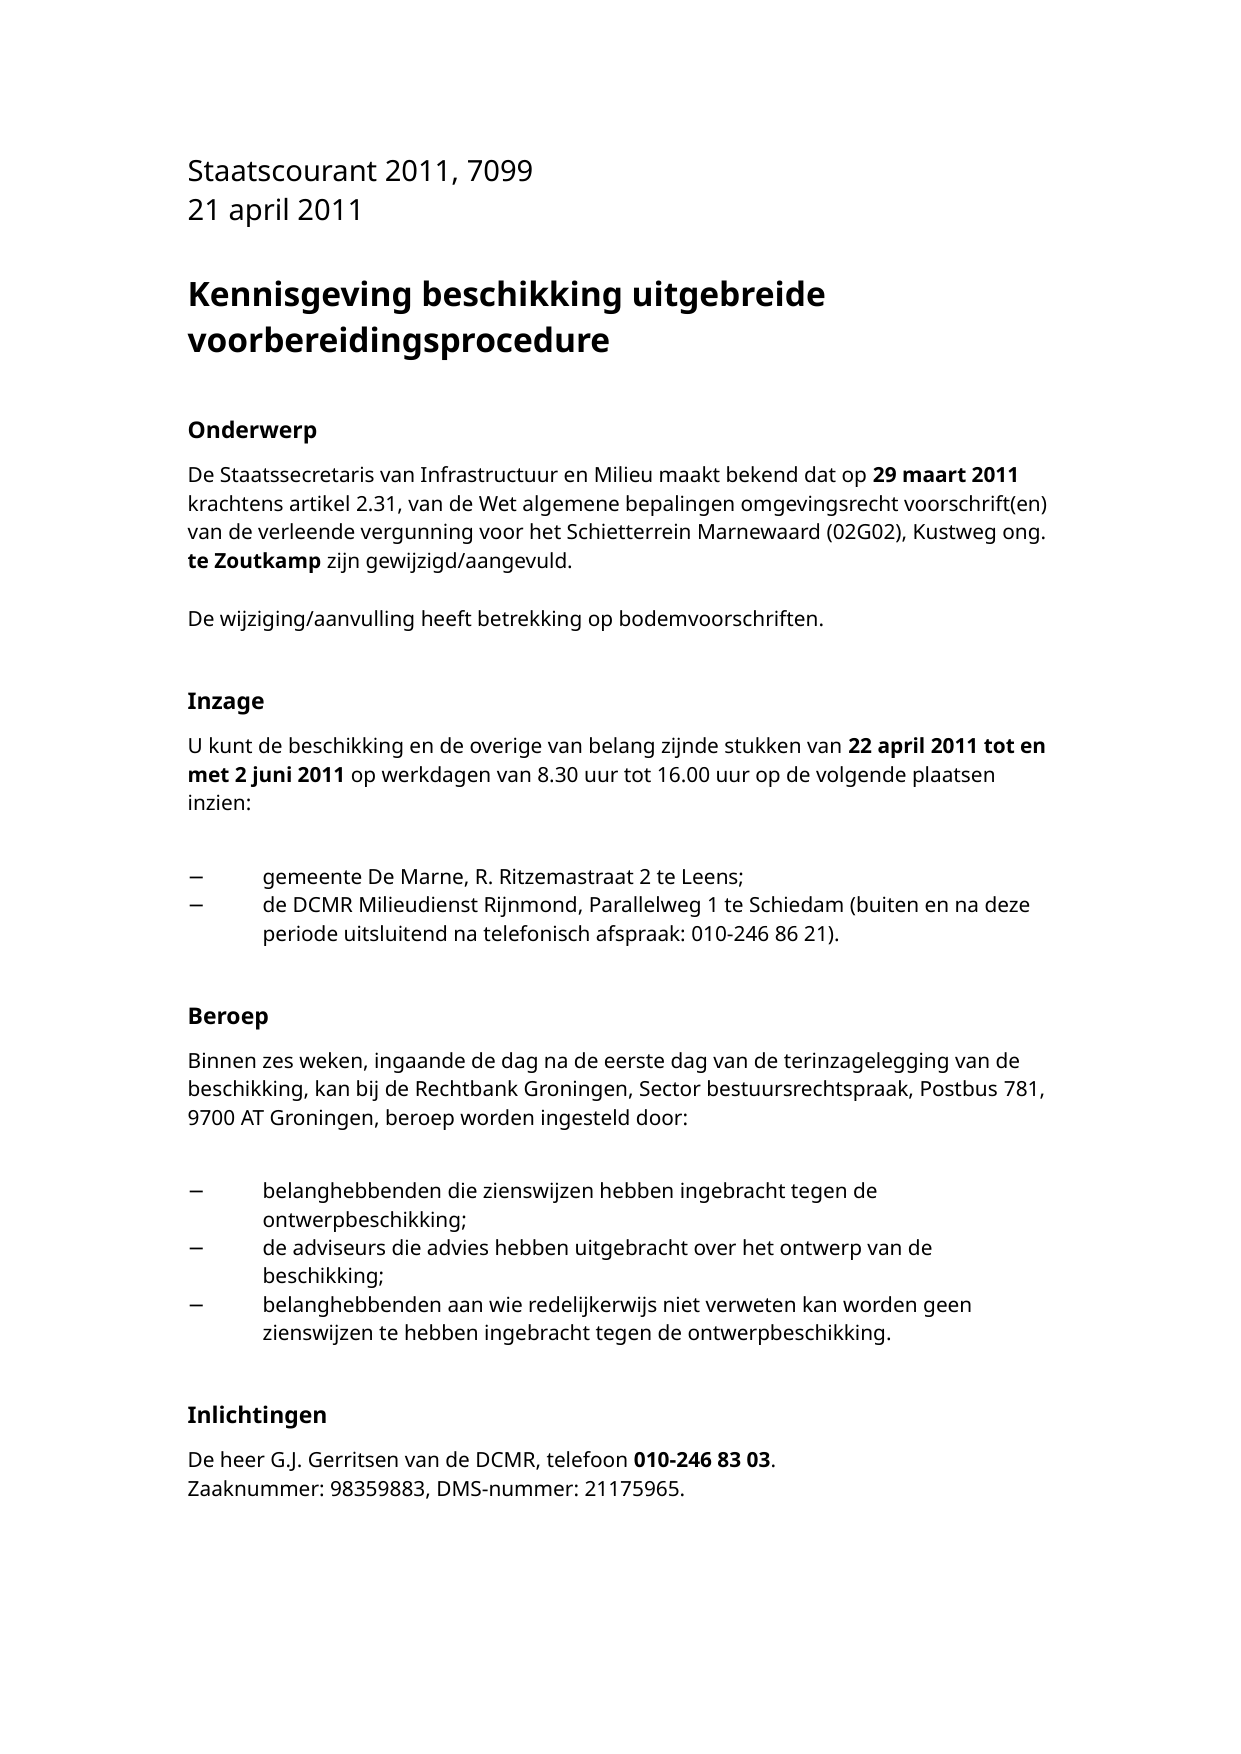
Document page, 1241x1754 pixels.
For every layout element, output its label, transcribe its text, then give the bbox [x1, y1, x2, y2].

list de DCMR Milieudienst Rijnmond, Parallelweg 1 te Schiedam (buiten en na deze periode uitsluitend na telefonisch afspraak: 010-246 86 21). [187, 890, 1053, 947]
text De heer G.J. Gerritsen van de DCMR, telefoon 010-246 83 03. [187, 1446, 1053, 1474]
list gemeente De Marne, R. Ritzemastraat 2 te Leens; [187, 862, 1053, 890]
list belanghebbenden aan wie redelijkerwijs niet verweten kan worden geen zienswijzen te hebben ingebracht tegen de ontwerpbeschikking. [187, 1290, 1053, 1347]
text 21 april 2011 [187, 190, 1053, 229]
subtitle Inlichtingen [187, 1399, 1053, 1431]
list de adviseurs die advies hebben uitgebracht over het ontwerp van de beschikking; [187, 1233, 1053, 1290]
text Binnen zes weken, ingaande de dag na de eerste dag van de terinzagelegging van de beschikking, kan bij de Rechtbank Groningen, Sector bestuursrechtspraak, Postbus 781, 9700 AT Groningen, beroep worden ingesteld door: [187, 1046, 1053, 1131]
text De wijziging/aanvulling heeft betrekking op bodemvoorschriften. [187, 604, 1053, 633]
text Staatscourant 2011, 7099 [187, 150, 1053, 190]
subtitle Onderwerp [187, 414, 1053, 446]
list belanghebbenden die zienswijzen hebben ingebracht tegen de ontwerpbeschikking; [187, 1176, 1053, 1233]
subtitle Inzage [187, 685, 1053, 717]
subtitle Kennisgeving beschikking uitgebreide voorbereidingsprocedure [187, 271, 1053, 362]
text U kunt de beschikking en de overige van belang zijnde stukken van 22 april 2011 tot en met 2 juni 2011 op werkdagen van 8.30 uur tot 16.00 uur op de volgende plaatsen inzien: [187, 732, 1053, 817]
text Zaaknummer: 98359883, DMS-nummer: 21175965. [187, 1474, 1053, 1502]
subtitle Beroep [187, 1000, 1053, 1031]
text De Staatssecretaris van Infrastructuur en Milieu maakt bekend dat op 29 maart 2011 krachtens artikel 2.31, van de Wet algemene bepalingen omgevingsrecht voorschrift(en) van de verleende vergunning voor het Schietterrein Marnewaard (02G02), Kustweg ong. te Zoutkamp zijn gewijzigd/aangevuld. [187, 461, 1053, 574]
